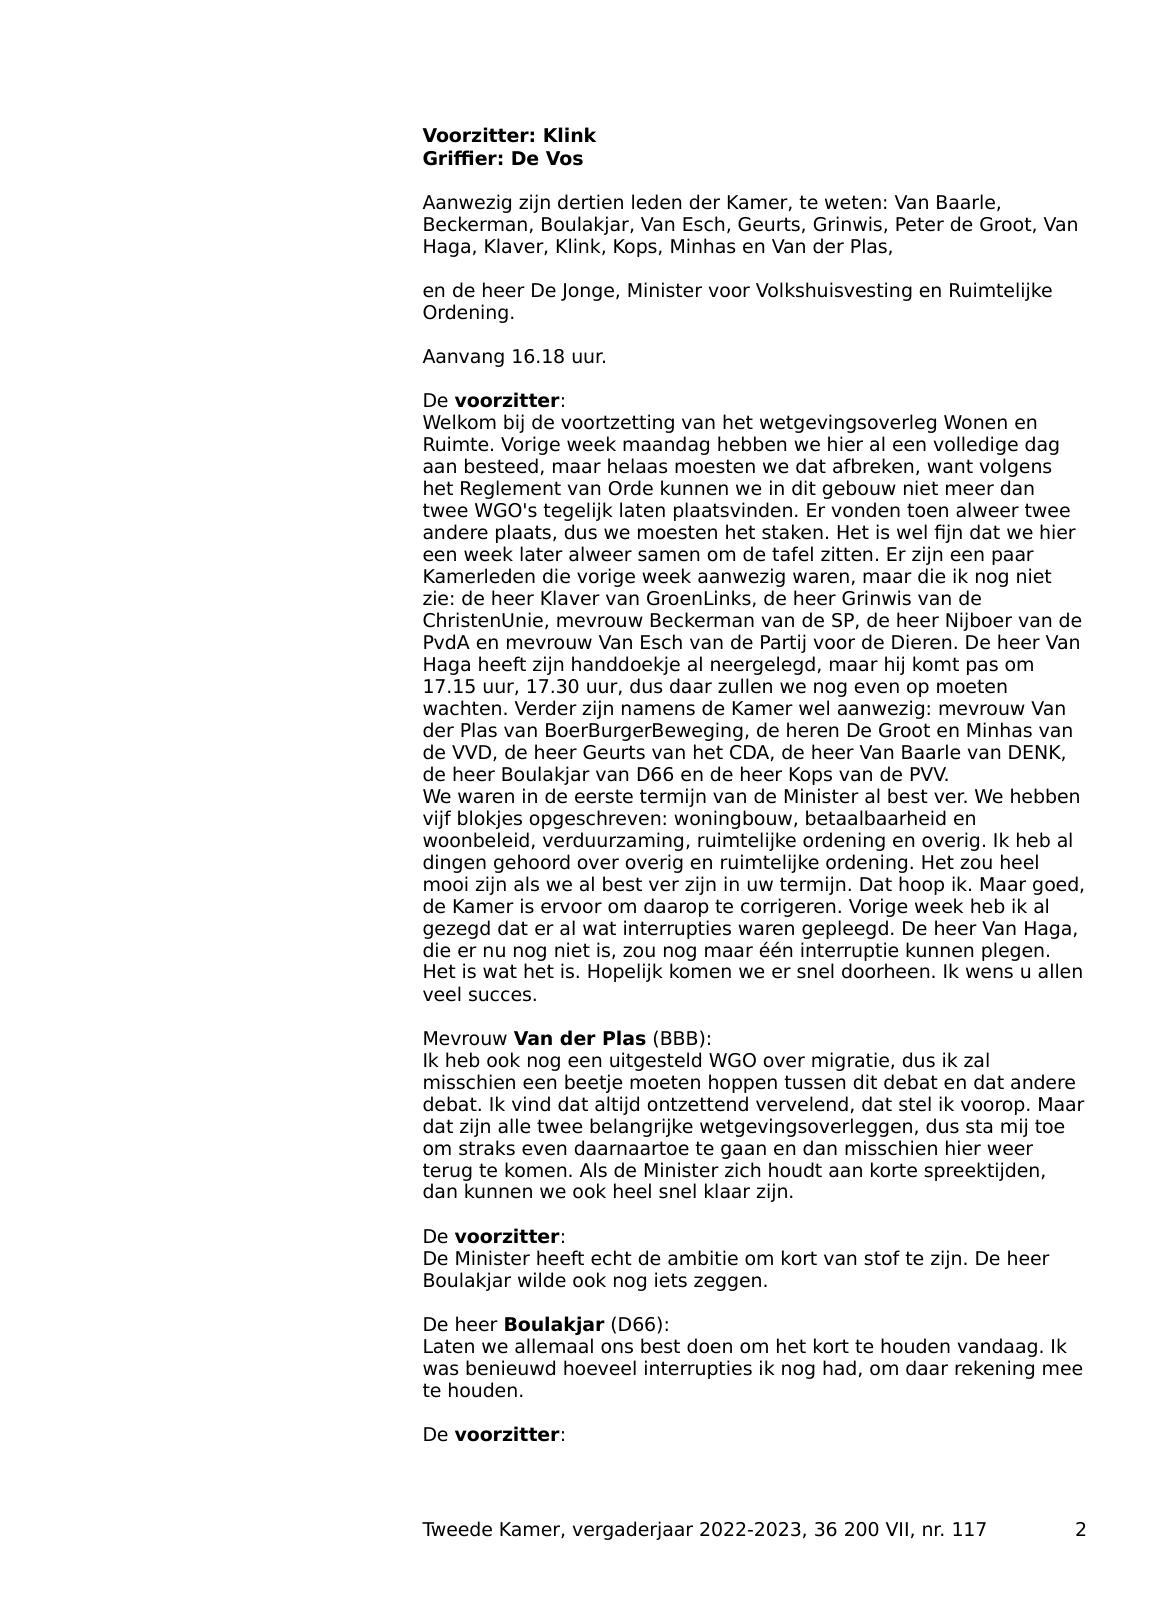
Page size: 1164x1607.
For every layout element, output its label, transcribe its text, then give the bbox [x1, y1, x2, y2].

text en de heer De Jonge, Minister voor Volkshuisvesting en Ruimtelijke Ordening. [422, 280, 1087, 324]
text De voorzitter: [422, 390, 1087, 412]
text De voorzitter: [422, 1424, 1087, 1446]
text We waren in de eerste termijn van de Minister al best ver. We hebben vijf blokjes opgeschreven: woningbouw, betaalbaarheid en woonbeleid, verduurzaming, ruimtelijke ordening en overig. Ik heb al dingen gehoord over overig en ruimtelijke ordening. Het zou heel mooi zijn als we al best ver zijn in uw termijn. Dat hoop ik. Maar goed, de Kamer is ervoor om daarop te corrigeren. Vorige week heb ik al gezegd dat er al wat interrupties waren gepleegd. De heer Van Haga, die er nu nog niet is, zou nog maar één interruptie kunnen plegen. Het is wat het is. Hopelijk komen we er snel doorheen. Ik wens u allen veel succes. [422, 786, 1087, 1005]
text Aanwezig zijn dertien leden der Kamer, te weten: Van Baarle, Beckerman, Boulakjar, Van Esch, Geurts, Grinwis, Peter de Groot, Van Haga, Klaver, Klink, Kops, Minhas en Van der Plas, [422, 192, 1087, 257]
text Mevrouw Van der Plas (BBB): [422, 1028, 1087, 1049]
text Laten we allemaal ons best doen om het kort te houden vandaag. Ik was benieuwd hoeveel interrupties ik nog had, om daar rekening mee te houden. [422, 1336, 1087, 1402]
text Griffier: De Vos [422, 147, 1087, 169]
text De heer Boulakjar (D66): [422, 1314, 1087, 1336]
text Voorzitter: Klink [422, 125, 1087, 147]
text De Minister heeft echt de ambitie om kort van stof te zijn. De heer Boulakjar wilde ook nog iets zeggen. [422, 1248, 1087, 1292]
text Welkom bij de voortzetting van het wetgevingsoverleg Wonen en Ruimte. Vorige week maandag hebben we hier al een volledige dag aan besteed, maar helaas moesten we dat afbreken, want volgens het Reglement van Orde kunnen we in dit gebouw niet meer dan twee WGO's tegelijk laten plaatsvinden. Er vonden toen alweer twee andere plaats, dus we moesten het staken. Het is wel fijn dat we hier een week later alweer samen om de tafel zitten. Er zijn een paar Kamerleden die vorige week aanwezig waren, maar die ik nog niet zie: de heer Klaver van GroenLinks, de heer Grinwis van de ChristenUnie, mevrouw Beckerman van de SP, de heer Nijboer van de PvdA en mevrouw Van Esch van de Partij voor de Dieren. De heer Van Haga heeft zijn handdoekje al neergelegd, maar hij komt pas om 17.15 uur, 17.30 uur, dus daar zullen we nog even op moeten wachten. Verder zijn namens de Kamer wel aanwezig: mevrouw Van der Plas van BoerBurgerBeweging, de heren De Groot en Minhas van de VVD, de heer Geurts van het CDA, de heer Van Baarle van DENK, de heer Boulakjar van D66 en de heer Kops van de PVV. [422, 412, 1087, 786]
text Ik heb ook nog een uitgesteld WGO over migratie, dus ik zal misschien een beetje moeten hoppen tussen dit debat en dat andere debat. Ik vind dat altijd ontzettend vervelend, dat stel ik voorop. Maar dat zijn alle twee belangrijke wetgevingsoverleggen, dus sta mij toe om straks even daarnaartoe te gaan en dan misschien hier weer terug te komen. Als de Minister zich houdt aan korte spreektijden, dan kunnen we ook heel snel klaar zijn. [422, 1049, 1087, 1203]
text Aanvang 16.18 uur. [422, 346, 1087, 368]
text De voorzitter: [422, 1226, 1087, 1248]
